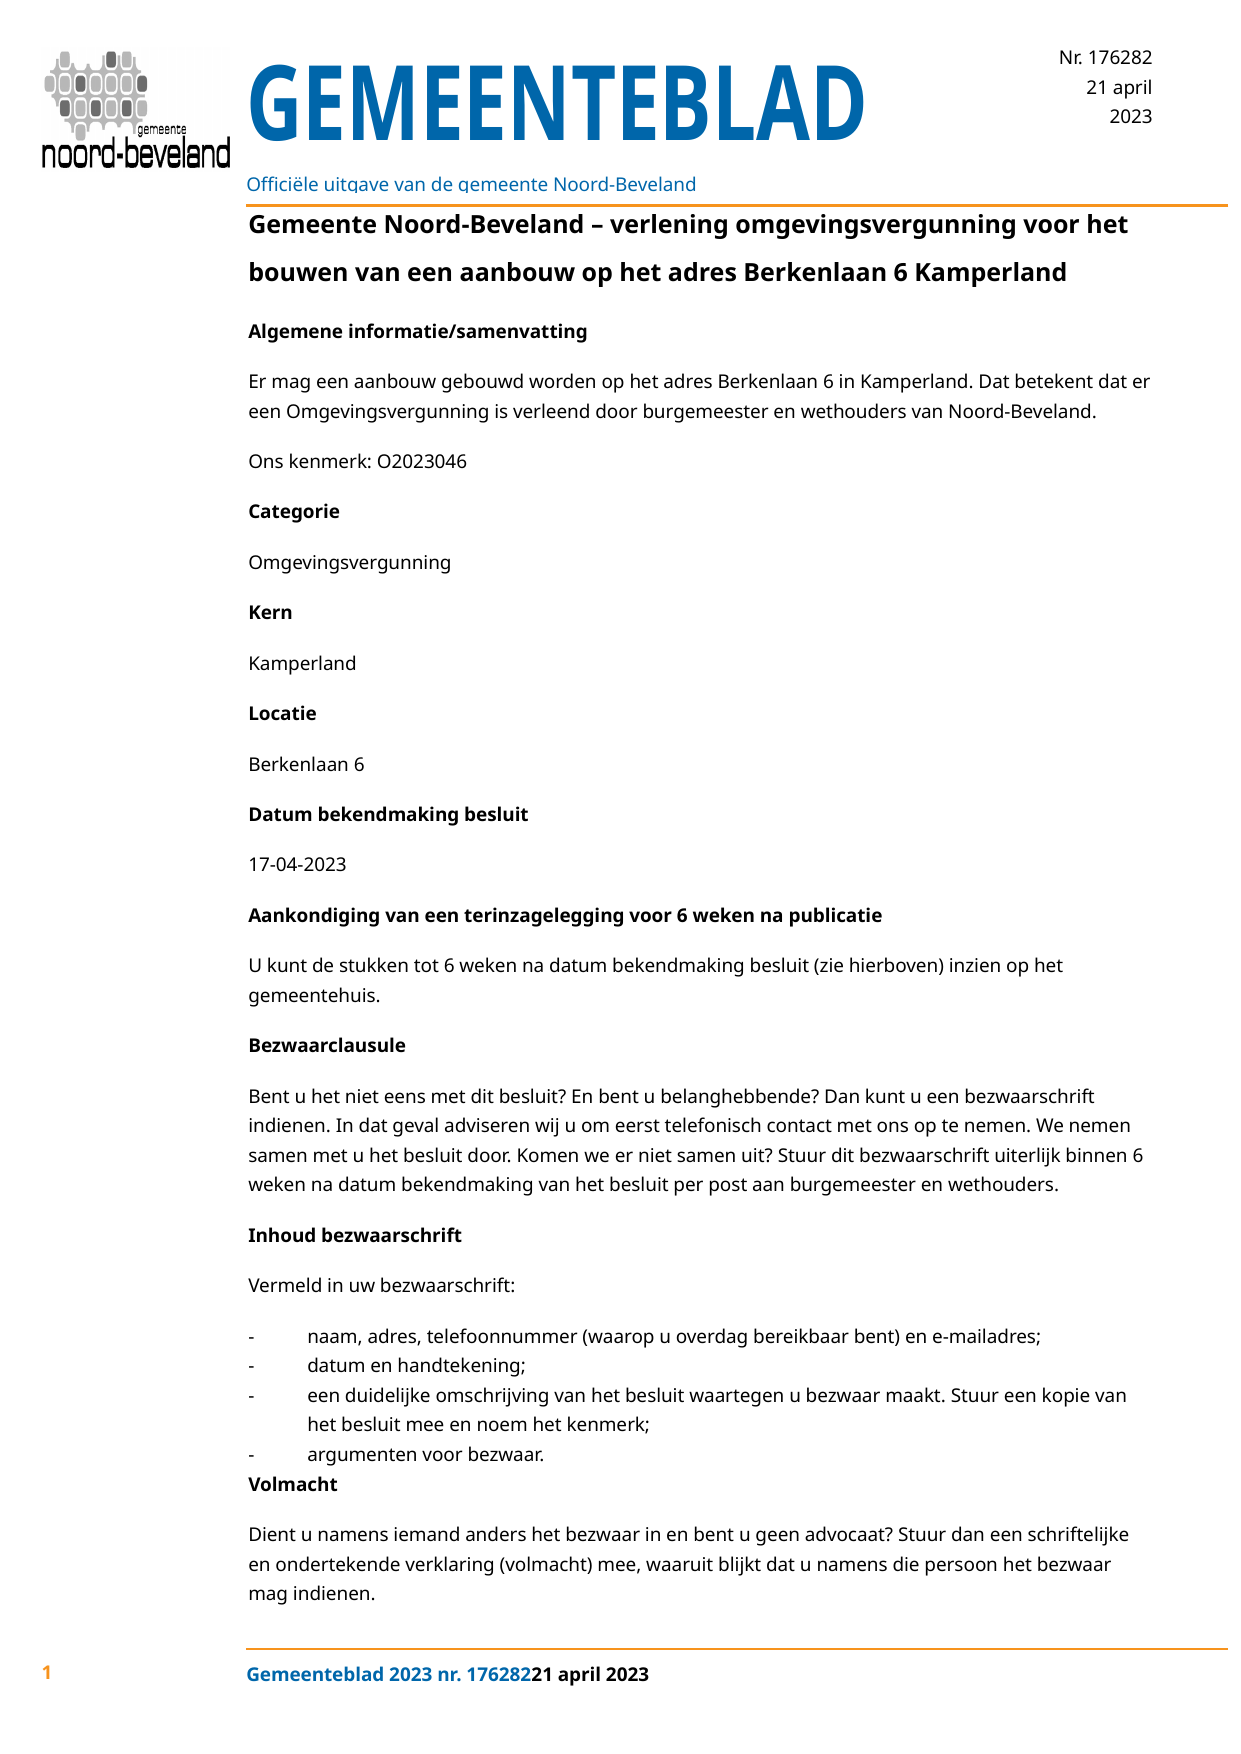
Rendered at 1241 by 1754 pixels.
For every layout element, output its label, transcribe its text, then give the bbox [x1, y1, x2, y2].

text Aankondiging van een terinzagelegging voor 6 weken na publicatie [248, 902, 1152, 928]
text Algemene informatie/samenvatting [248, 318, 1152, 344]
list datum en handtekening; [248, 1352, 1152, 1378]
text 17-04-2023 [248, 852, 1152, 877]
text Datum bekendmaking besluit [248, 801, 1152, 827]
text Gemeente Noord-Beveland – verlening omgevingsvergunning voor het bouwen van een aanbouw op het adres Berkenlaan 6 Kamperland [248, 207, 1152, 288]
text Vermeld in uw bezwaarschrift: [248, 1272, 1152, 1298]
text Volmacht [248, 1471, 1152, 1497]
list naam, adres, telefoonnummer (waarop u overdag bereikbaar bent) en e-mailadres; [248, 1323, 1152, 1349]
text Locatie [248, 700, 1152, 726]
text U kunt de stukken tot 6 weken na datum bekendmaking besluit (zie hierboven) inzien op het gemeentehuis. [248, 952, 1152, 1008]
text Inhoud bezwaarschrift [248, 1222, 1152, 1248]
list een duidelijke omschrijving van het besluit waartegen u bezwaar maakt. Stuur een kopie van het besluit mee en noem het kenmerk; [248, 1382, 1152, 1437]
text Categorie [248, 499, 1152, 524]
text Er mag een aanbouw gebouwd worden op het adres Berkenlaan 6 in Kamperland. Dat betekent dat er een Omgevingsvergunning is verleend door burgemeester en wethouders van Noord-Beveland. [248, 368, 1152, 424]
text Kamperland [248, 650, 1152, 676]
picture [41, 47, 231, 172]
text Ons kenmerk: O2023046 [248, 448, 1152, 474]
text Kern [248, 599, 1152, 625]
text Berkenlaan 6 [248, 751, 1152, 777]
text Bent u het niet eens met dit besluit? En bent u belanghebbende? Dan kunt u een bezwaarschrift indienen. In dat geval adviseren wij u om eerst telefonisch contact met ons op te nemen. We nemen samen met u het besluit door. Komen we er niet samen uit? Stuur dit bezwaarschrift uiterlijk binnen 6 weken na datum bekendmaking van het besluit per post aan burgemeester en wethouders. [248, 1083, 1152, 1197]
text Omgevingsvergunning [248, 549, 1152, 575]
list argumenten voor bezwaar. [248, 1441, 1152, 1467]
text Bezwaarclausule [248, 1032, 1152, 1058]
text Dient u namens iemand anders het bezwaar in en bent u geen advocaat? Stuur dan een schriftelijke en ondertekende verklaring (volmacht) mee, waaruit blijkt dat u namens die persoon het bezwaar mag indienen. [248, 1521, 1152, 1606]
